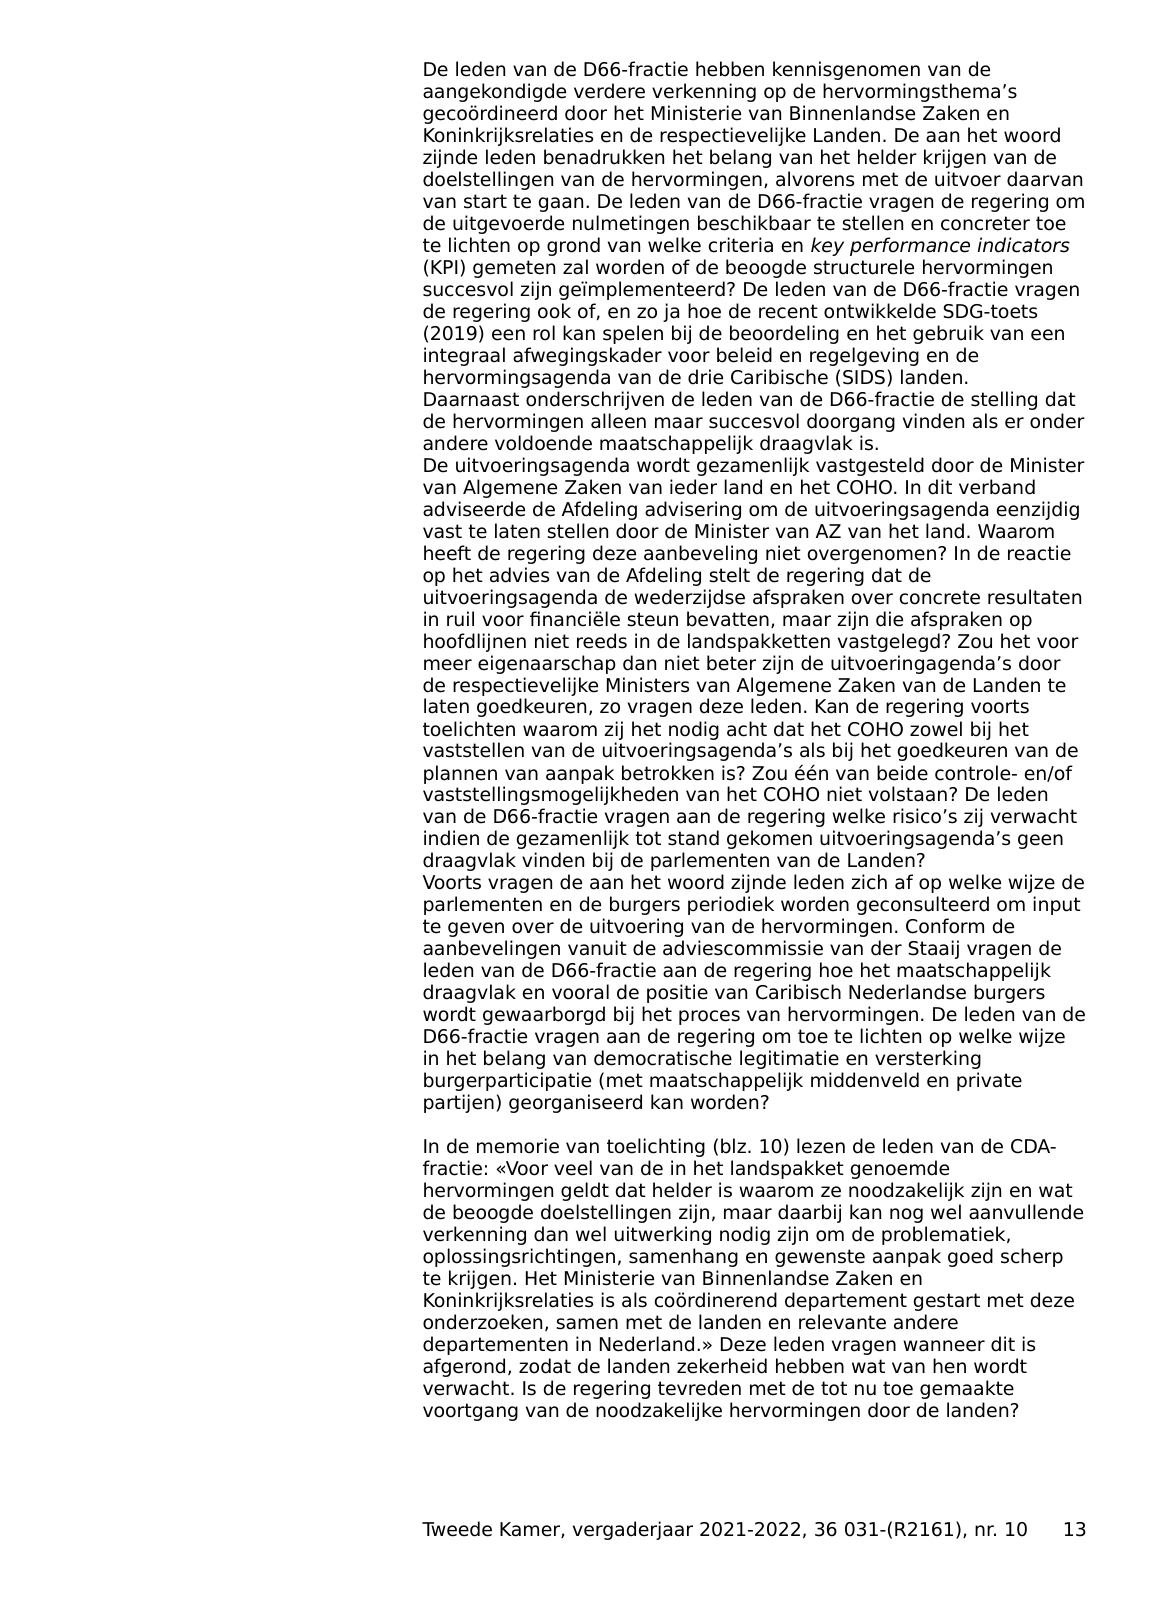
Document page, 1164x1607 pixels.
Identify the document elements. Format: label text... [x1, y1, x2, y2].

text Voorts vragen de aan het woord zijnde leden zich af op welke wijze de parlementen en de burgers periodiek worden geconsulteerd om input te geven over de uitvoering van de hervormingen. Conform de aanbevelingen vanuit de adviescommissie van der Staaij vragen de leden van de D66-fractie aan de regering hoe het maatschappelijk draagvlak en vooral de positie van Caribisch Nederlandse burgers wordt gewaarborgd bij het proces van hervormingen. De leden van de D66-fractie vragen aan de regering om toe te lichten op welke wijze in het belang van democratische legitimatie en versterking burgerparticipatie (met maatschappelijk middenveld en private partijen) georganiseerd kan worden? [422, 872, 1087, 1114]
text De leden van de D66-fractie hebben kennisgenomen van de aangekondigde verdere verkenning op de hervormingsthema’s gecoördineerd door het Ministerie van Binnenlandse Zaken en Koninkrijksrelaties en de respectievelijke Landen. De aan het woord zijnde leden benadrukken het belang van het helder krijgen van de doelstellingen van de hervormingen, alvorens met de uitvoer daarvan van start te gaan. De leden van de D66-fractie vragen de regering om de uitgevoerde nulmetingen beschikbaar te stellen en concreter toe te lichten op grond van welke criteria en key performance indicators (KPI) gemeten zal worden of de beoogde structurele hervormingen succesvol zijn geïmplementeerd? De leden van de D66-fractie vragen de regering ook of, en zo ja hoe de recent ontwikkelde SDG-toets (2019) een rol kan spelen bij de beoordeling en het gebruik van een integraal afwegingskader voor beleid en regelgeving en de hervormingsagenda van de drie Caribische (SIDS) landen. [422, 59, 1087, 389]
text Daarnaast onderschrijven de leden van de D66-fractie de stelling dat de hervormingen alleen maar succesvol doorgang vinden als er onder andere voldoende maatschappelijk draagvlak is. [422, 389, 1087, 455]
text De uitvoeringsagenda wordt gezamenlijk vastgesteld door de Minister van Algemene Zaken van ieder land en het COHO. In dit verband adviseerde de Afdeling advisering om de uitvoeringsagenda eenzijdig vast te laten stellen door de Minister van AZ van het land. Waarom heeft de regering deze aanbeveling niet overgenomen? In de reactie op het advies van de Afdeling stelt de regering dat de uitvoeringsagenda de wederzijdse afspraken over concrete resultaten in ruil voor financiële steun bevatten, maar zijn die afspraken op hoofdlijnen niet reeds in de landspakketten vastgelegd? Zou het voor meer eigenaarschap dan niet beter zijn de uitvoeringagenda’s door de respectievelijke Ministers van Algemene Zaken van de Landen te laten goedkeuren, zo vragen deze leden. Kan de regering voorts toelichten waarom zij het nodig acht dat het COHO zowel bij het vaststellen van de uitvoeringsagenda’s als bij het goedkeuren van de plannen van aanpak betrokken is? Zou één van beide controle- en/of vaststellingsmogelijkheden van het COHO niet volstaan? De leden van de D66-fractie vragen aan de regering welke risico’s zij verwacht indien de gezamenlijk tot stand gekomen uitvoeringsagenda’s geen draagvlak vinden bij de parlementen van de Landen? [422, 455, 1087, 872]
text In de memorie van toelichting (blz. 10) lezen de leden van de CDA-fractie: «Voor veel van de in het landspakket genoemde hervormingen geldt dat helder is waarom ze noodzakelijk zijn en wat de beoogde doelstellingen zijn, maar daarbij kan nog wel aanvullende verkenning dan wel uitwerking nodig zijn om de problematiek, oplossingsrichtingen, samenhang en gewenste aanpak goed scherp te krijgen. Het Ministerie van Binnenlandse Zaken en Koninkrijksrelaties is als coördinerend departement gestart met deze onderzoeken, samen met de landen en relevante andere departementen in Nederland.» Deze leden vragen wanneer dit is afgerond, zodat de landen zekerheid hebben wat van hen wordt verwacht. Is de regering tevreden met de tot nu toe gemaakte voortgang van de noodzakelijke hervormingen door de landen? [422, 1136, 1087, 1422]
